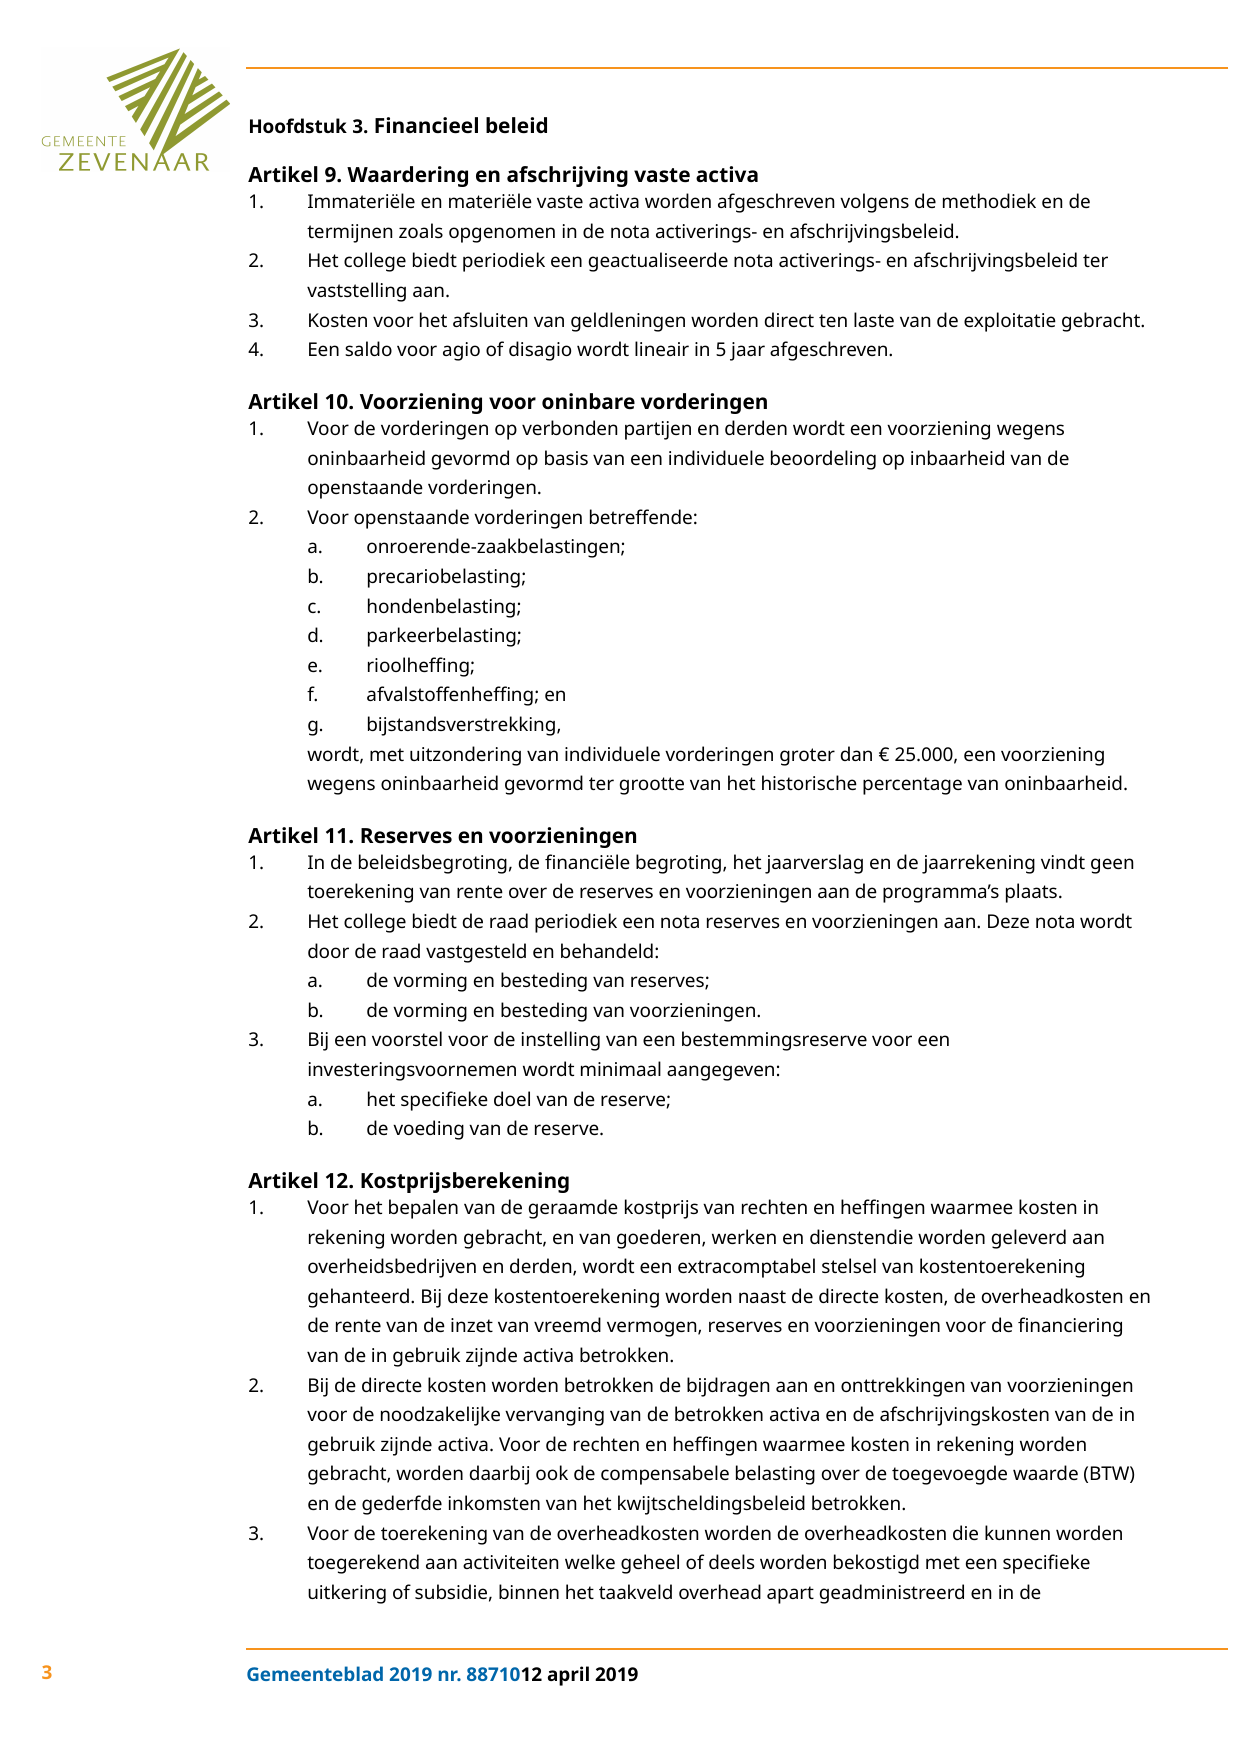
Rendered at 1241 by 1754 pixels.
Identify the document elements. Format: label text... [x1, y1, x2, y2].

list precariobelasting; [307, 563, 1152, 589]
list Het college biedt de raad periodiek een nota reserves en voorzieningen aan. Deze nota wordt door de raad vastgesteld en behandeld: [248, 908, 1152, 964]
list hondenbelasting; [307, 593, 1152, 618]
list Immateriële en materiële vaste activa worden afgeschreven volgens de methodiek en de termijnen zoals opgenomen in de nota activerings- en afschrijvingsbeleid. [248, 188, 1152, 244]
list bijstandsverstrekking, [307, 711, 1152, 737]
list afvalstoffenheffing; en [307, 682, 1152, 707]
list Voor openstaande vorderingen betreffende: [248, 504, 1152, 530]
list parkeerbelasting; [307, 622, 1152, 648]
list Bij de directe kosten worden betrokken de bijdragen aan en onttrekkingen van voorzieningen voor de noodzakelijke vervanging van de betrokken activa en de afschrijvingskosten van de in gebruik zijnde activa. Voor de rechten en heffingen waarmee kosten in rekening worden gebracht, worden daarbij ook de compensabele belasting over de toegevoegde waarde (BTW) en de gederfde inkomsten van het kwijtscheldingsbeleid betrokken. [248, 1372, 1152, 1516]
list de vorming en besteding van voorzieningen. [307, 997, 1152, 1023]
list Voor het bepalen van de geraamde kostprijs van rechten en heffingen waarmee kosten in rekening worden gebracht, en van goederen, werken en dienstendie worden geleverd aan overheidsbedrijven en derden, wordt een extracomptabel stelsel van kostentoerekening gehanteerd. Bij deze kostentoerekening worden naast de directe kosten, de overheadkosten en de rente van de inzet van vreemd vermogen, reserves en voorzieningen voor de financiering van de in gebruik zijnde activa betrokken. [248, 1194, 1152, 1368]
list onroerende-zaakbelastingen; [307, 534, 1152, 559]
text Artikel 11. Reserves en voorzieningen [248, 821, 1152, 849]
list Het college biedt periodiek een geactualiseerde nota activerings- en afschrijvingsbeleid ter vaststelling aan. [248, 248, 1152, 303]
list Kosten voor het afsluiten van geldleningen worden direct ten laste van de exploitatie gebracht. [248, 307, 1152, 333]
list de vorming en besteding van reserves; [307, 967, 1152, 993]
text Artikel 9. Waardering en afschrijving vaste activa [248, 160, 1152, 188]
text Artikel 12. Kostprijsberekening [248, 1166, 1152, 1194]
text Hoofdstuk 3. Financieel beleid [248, 111, 1152, 139]
list Voor de vorderingen op verbonden partijen en derden wordt een voorziening wegens oninbaarheid gevormd op basis van een individuele beoordeling op inbaarheid van de openstaande vorderingen. [248, 415, 1152, 500]
list Bij een voorstel voor de instelling van een bestemmingsreserve voor een investeringsvoornemen wordt minimaal aangegeven: [248, 1027, 1152, 1082]
list Een saldo voor agio of disagio wordt lineair in 5 jaar afgeschreven. [248, 336, 1152, 362]
list het specifieke doel van de reserve; [307, 1086, 1152, 1112]
list wordt, met uitzondering van individuele vorderingen groter dan € 25.000, een voorziening wegens oninbaarheid gevormd ter grootte van het historische percentage van oninbaarheid. [248, 741, 1152, 796]
list Voor de toerekening van de overheadkosten worden de overheadkosten die kunnen worden toegerekend aan activiteiten welke geheel of deels worden bekostigd met een specifieke uitkering of subsidie, binnen het taakveld overhead apart geadministreerd en in de [248, 1520, 1152, 1604]
list rioolheffing; [307, 652, 1152, 678]
picture [41, 47, 231, 172]
list de voeding van de reserve. [307, 1115, 1152, 1141]
text Artikel 10. Voorziening voor oninbare vorderingen [248, 387, 1152, 415]
list In de beleidsbegroting, de financiële begroting, het jaarverslag en de jaarrekening vindt geen toerekening van rente over de reserves en voorzieningen aan de programma’s plaats. [248, 849, 1152, 904]
